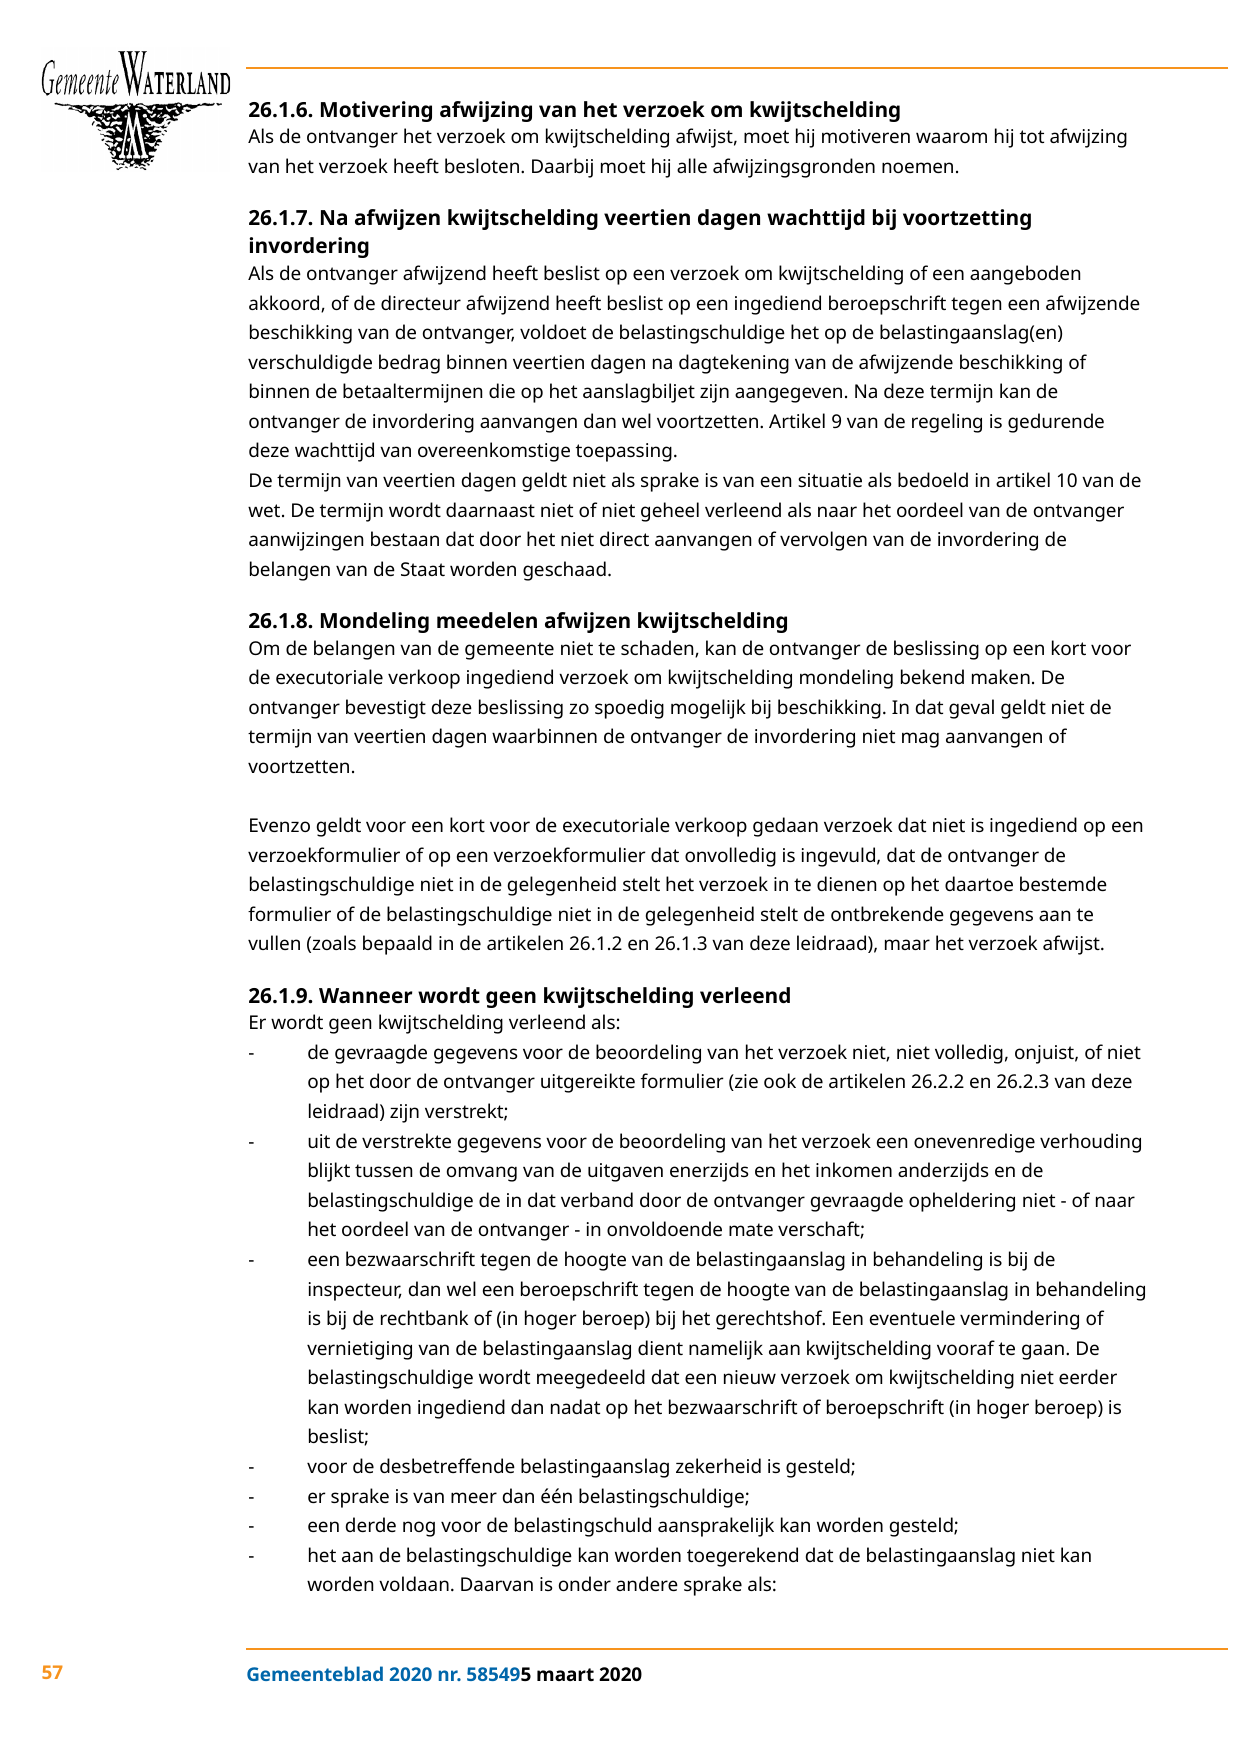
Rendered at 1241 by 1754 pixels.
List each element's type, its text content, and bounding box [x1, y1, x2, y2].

text 26.1.8. Mondeling meedelen afwijzen kwijtschelding [248, 606, 1152, 635]
list het aan de belastingschuldige kan worden toegerekend dat de belastingaanslag niet kan worden voldaan. Daarvan is onder andere sprake als: [248, 1542, 1152, 1597]
list uit de verstrekte gegevens voor de beoordeling van het verzoek een onevenredige verhouding blijkt tussen de omvang van de uitgaven enerzijds en het inkomen anderzijds en de belastingschuldige de in dat verband door de ontvanger gevraagde opheldering niet - of naar het oordeel van de ontvanger - in onvoldoende mate verschaft; [248, 1128, 1152, 1242]
picture [41, 47, 231, 172]
text De termijn van veertien dagen geldt niet als sprake is van een situatie als bedoeld in artikel 10 van de wet. De termijn wordt daarnaast niet of niet geheel verleend als naar het oordeel van de ontvanger aanwijzingen bestaan dat door het niet direct aanvangen of vervolgen van de invordering de belangen van de Staat worden geschaad. [248, 467, 1152, 582]
text Om de belangen van de gemeente niet te schaden, kan de ontvanger de beslissing op een kort voor de executoriale verkoop ingediend verzoek om kwijtschelding mondeling bekend maken. De ontvanger bevestigt deze beslissing zo spoedig mogelijk bij beschikking. In dat geval geldt niet de termijn van veertien dagen waarbinnen de ontvanger de invordering niet mag aanvangen of voortzetten. [248, 635, 1152, 779]
text 26.1.7. Na afwijzen kwijtschelding veertien dagen wachttijd bij voortzetting invordering [248, 203, 1152, 260]
list er sprake is van meer dan één belastingschuldige; [248, 1483, 1152, 1508]
text Evenzo geldt voor een kort voor de executoriale verkoop gedaan verzoek dat niet is ingediend op een verzoekformulier of op een verzoekformulier dat onvolledig is ingevuld, dat de ontvanger de belastingschuldige niet in de gelegenheid stelt het verzoek in te dienen op het daartoe bestemde formulier of de belastingschuldige niet in de gelegenheid stelt de ontbrekende gegevens aan te vullen (zoals bepaald in de artikelen 26.1.2 en 26.1.3 van deze leidraad), maar het verzoek afwijst. [248, 812, 1152, 956]
text Als de ontvanger het verzoek om kwijtschelding afwijst, moet hij motiveren waarom hij tot afwijzing van het verzoek heeft besloten. Daarbij moet hij alle afwijzingsgronden noemen. [248, 123, 1152, 178]
text 26.1.9. Wanneer wordt geen kwijtschelding verleend [248, 981, 1152, 1009]
list een derde nog voor de belastingschuld aansprakelijk kan worden gesteld; [248, 1512, 1152, 1538]
list voor de desbetreffende belastingaanslag zekerheid is gesteld; [248, 1453, 1152, 1479]
list de gevraagde gegevens voor de beoordeling van het verzoek niet, niet volledig, onjuist, of niet op het door de ontvanger uitgereikte formulier (zie ook de artikelen 26.2.2 en 26.2.3 van deze leidraad) zijn verstrekt; [248, 1039, 1152, 1124]
text Als de ontvanger afwijzend heeft beslist op een verzoek om kwijtschelding of een aangeboden akkoord, of de directeur afwijzend heeft beslist op een ingediend beroepschrift tegen een afwijzende beschikking van de ontvanger, voldoet de belastingschuldige het op de belastingaanslag(en) verschuldigde bedrag binnen veertien dagen na dagtekening van de afwijzende beschikking of binnen de betaaltermijnen die op het aanslagbiljet zijn aangegeven. Na deze termijn kan de ontvanger de invordering aanvangen dan wel voortzetten. Artikel 9 van de regeling is gedurende deze wachttijd van overeenkomstige toepassing. [248, 260, 1152, 463]
text 26.1.6. Motivering afwijzing van het verzoek om kwijtschelding [248, 95, 1152, 123]
text Er wordt geen kwijtschelding verleend als: [248, 1009, 1152, 1035]
list een bezwaarschrift tegen de hoogte van de belastingaanslag in behandeling is bij de inspecteur, dan wel een beroepschrift tegen de hoogte van de belastingaanslag in behandeling is bij de rechtbank of (in hoger beroep) bij het gerechtshof. Een eventuele vermindering of vernietiging van de belastingaanslag dient namelijk aan kwijtschelding vooraf te gaan. De belastingschuldige wordt meegedeeld dat een nieuw verzoek om kwijtschelding niet eerder kan worden ingediend dan nadat op het bezwaarschrift of beroepschrift (in hoger beroep) is beslist; [248, 1246, 1152, 1449]
